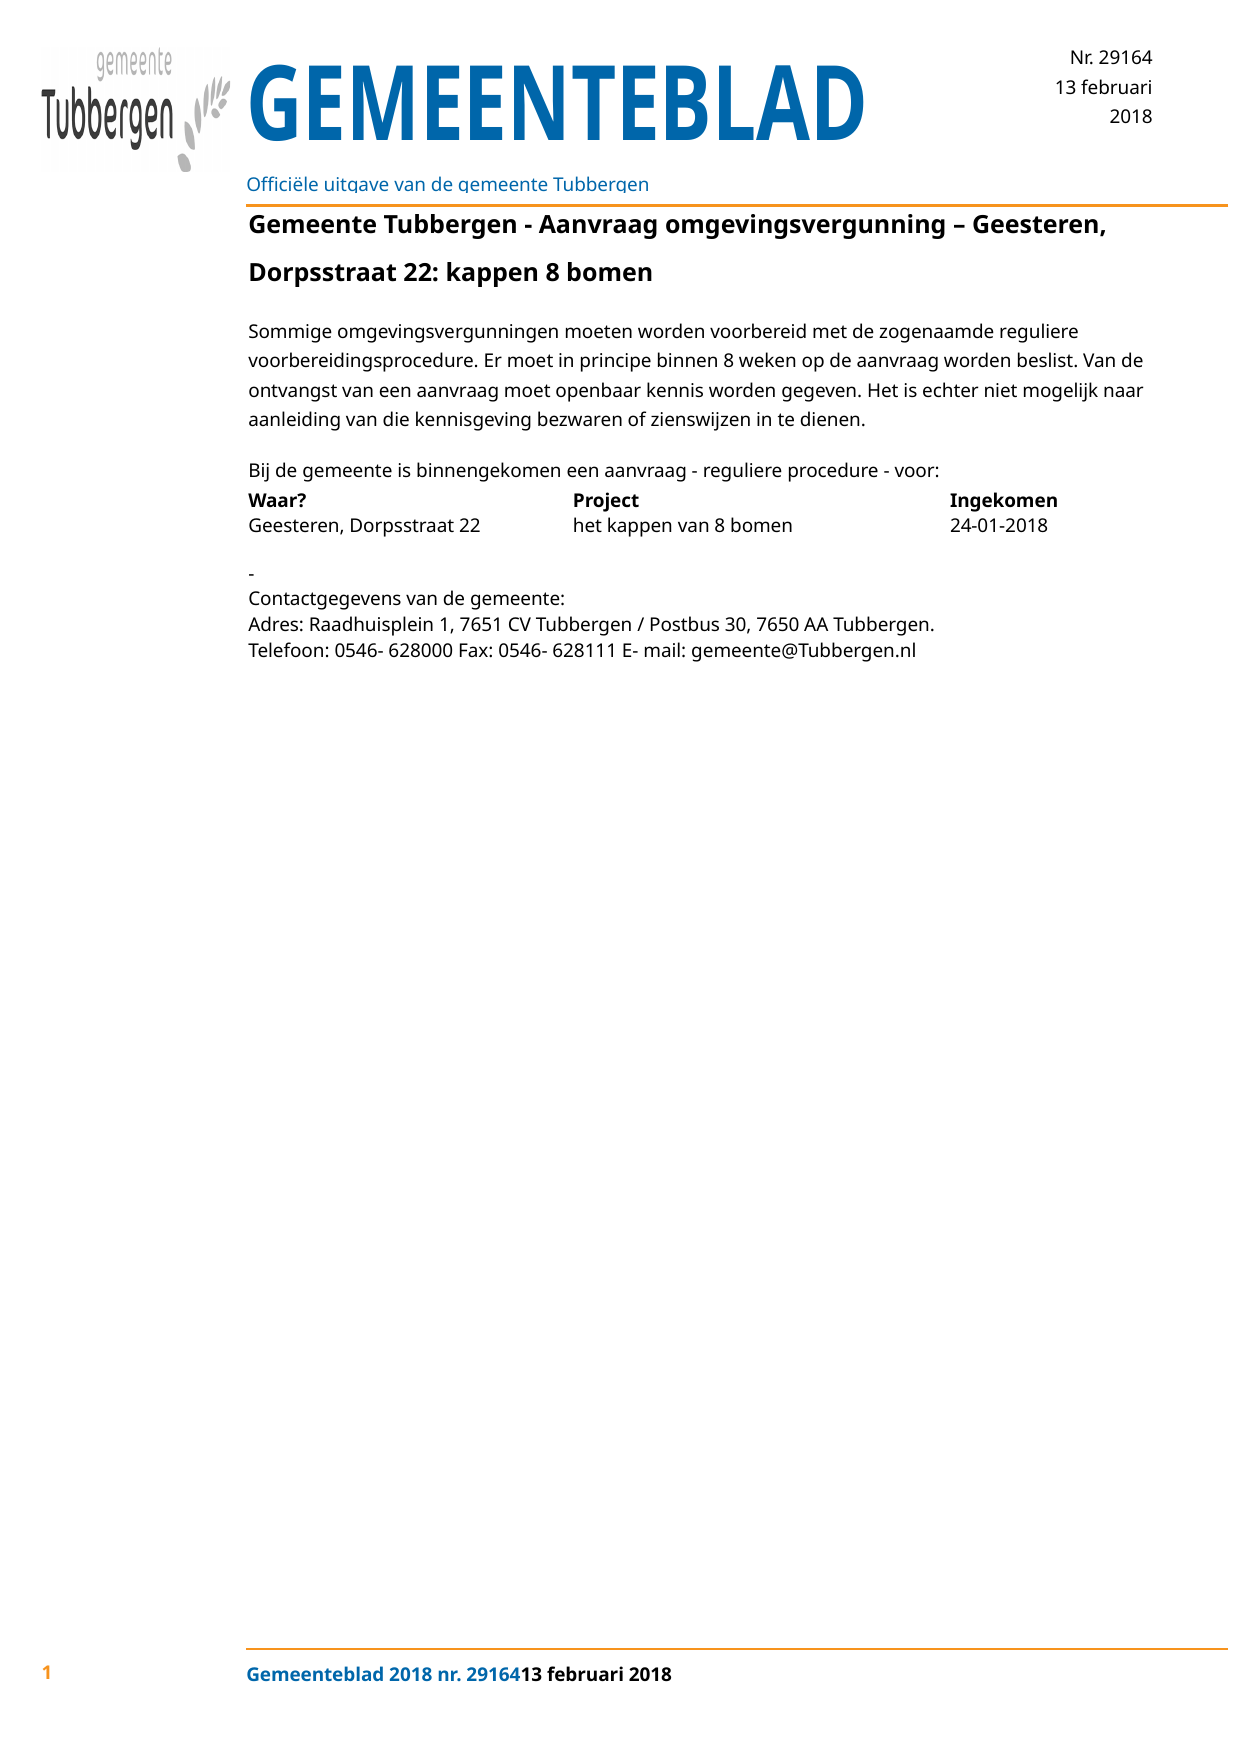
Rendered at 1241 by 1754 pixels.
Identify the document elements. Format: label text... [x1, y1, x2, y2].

table_header Project [573, 487, 950, 512]
table_cell 24-01-2018 [950, 513, 1152, 538]
text Contactgegevens van de gemeente: [248, 585, 1152, 611]
table_header Ingekomen [950, 487, 1152, 512]
text - [248, 560, 1152, 585]
picture [41, 47, 231, 172]
text Telefoon: 0546- 628000 Fax: 0546- 628111 E- mail: gemeente@Tubbergen.nl [248, 637, 1152, 663]
text Sommige omgevingsvergunningen moeten worden voorbereid met de zogenaamde reguliere voorbereidingsprocedure. Er moet in principe binnen 8 weken op de aanvraag worden beslist. Van de ontvangst van een aanvraag moet openbaar kennis worden gegeven. Het is echter niet mogelijk naar aanleiding van die kennisgeving bezwaren of zienswijzen in te dienen. [248, 318, 1152, 432]
text Bij de gemeente is binnengekomen een aanvraag - reguliere procedure - voor: [248, 457, 1152, 483]
text Gemeente Tubbergen - Aanvraag omgevingsvergunning – Geesteren, Dorpsstraat 22: kappen 8 bomen [248, 207, 1152, 288]
table_cell Geesteren, Dorpsstraat 22 [248, 513, 573, 538]
table_cell het kappen van 8 bomen [573, 513, 950, 538]
text Adres: Raadhuisplein 1, 7651 CV Tubbergen / Postbus 30, 7650 AA Tubbergen. [248, 611, 1152, 637]
table_header Waar? [248, 487, 573, 512]
